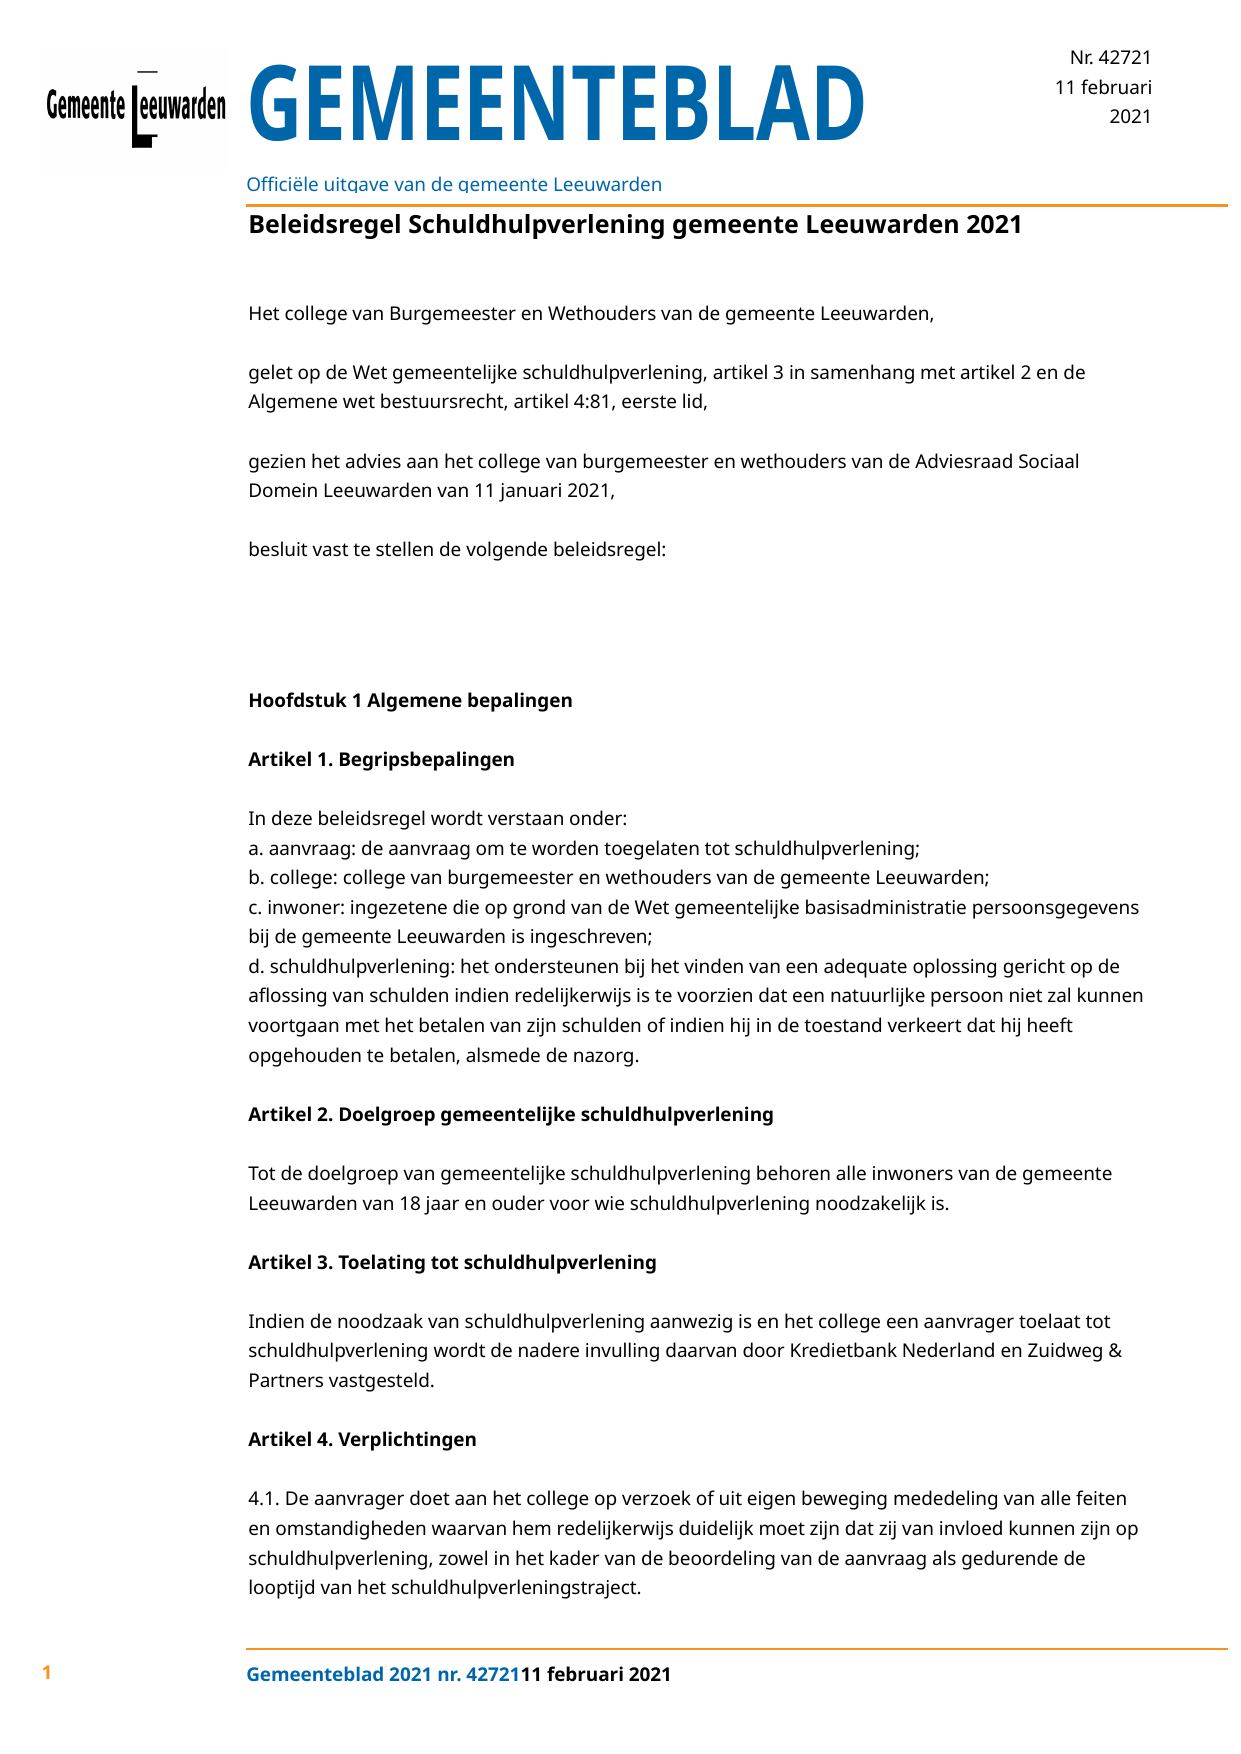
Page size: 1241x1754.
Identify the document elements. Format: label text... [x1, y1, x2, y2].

text gezien het advies aan het college van burgemeester en wethouders van de Adviesraad Sociaal Domein Leeuwarden van 11 januari 2021, [248, 448, 1152, 503]
text besluit vast te stellen de volgende beleidsregel: [248, 537, 1152, 562]
text c. inwoner: ingezetene die op grond van de Wet gemeentelijke basisadministratie persoonsgegevens bij de gemeente Leeuwarden is ingeschreven; [248, 894, 1152, 949]
text Artikel 3. Toelating tot schuldhulpverlening [248, 1249, 1152, 1274]
text b. college: college van burgemeester en wethouders van de gemeente Leeuwarden; [248, 864, 1152, 890]
text Artikel 2. Doelgroep gemeentelijke schuldhulpverlening [248, 1101, 1152, 1127]
text gelet op de Wet gemeentelijke schuldhulpverlening, artikel 3 in samenhang met artikel 2 en de Algemene wet bestuursrecht, artikel 4:81, eerste lid, [248, 359, 1152, 414]
text In deze beleidsregel wordt verstaan onder: [248, 805, 1152, 831]
text Het college van Burgemeester en Wethouders van de gemeente Leeuwarden, [248, 300, 1152, 326]
text Artikel 4. Verplichtingen [248, 1426, 1152, 1452]
text a. aanvraag: de aanvraag om te worden toegelaten tot schuldhulpverlening; [248, 835, 1152, 860]
text 4.1. De aanvrager doet aan het college op verzoek of uit eigen beweging mededeling van alle feiten en omstandigheden waarvan hem redelijkerwijs duidelijk moet zijn dat zij van invloed kunnen zijn op schuldhulpverlening, zowel in het kader van de beoordeling van de aanvraag als gedurende de looptijd van het schuldhulpverleningstraject. [248, 1486, 1152, 1600]
text Beleidsregel Schuldhulpverlening gemeente Leeuwarden 2021 [248, 207, 1152, 241]
text Hoofdstuk 1 Algemene bepalingen [248, 687, 1152, 712]
text Indien de noodzaak van schuldhulpverlening aanwezig is en het college een aanvrager toelaat tot schuldhulpverlening wordt de nadere invulling daarvan door Kredietbank Nederland en Zuidweg & Partners vastgesteld. [248, 1308, 1152, 1393]
text Tot de doelgroep van gemeentelijke schuldhulpverlening behoren alle inwoners van de gemeente Leeuwarden van 18 jaar en ouder voor wie schuldhulpverlening noodzakelijk is. [248, 1160, 1152, 1215]
text d. schuldhulpverlening: het ondersteunen bij het vinden van een adequate oplossing gericht op de aflossing van schulden indien redelijkerwijs is te voorzien dat een natuurlijke persoon niet zal kunnen voortgaan met het betalen van zijn schulden of indien hij in de toestand verkeert dat hij heeft opgehouden te betalen, alsmede de nazorg. [248, 953, 1152, 1067]
picture [41, 47, 231, 172]
text Artikel 1. Begripsbepalingen [248, 746, 1152, 772]
